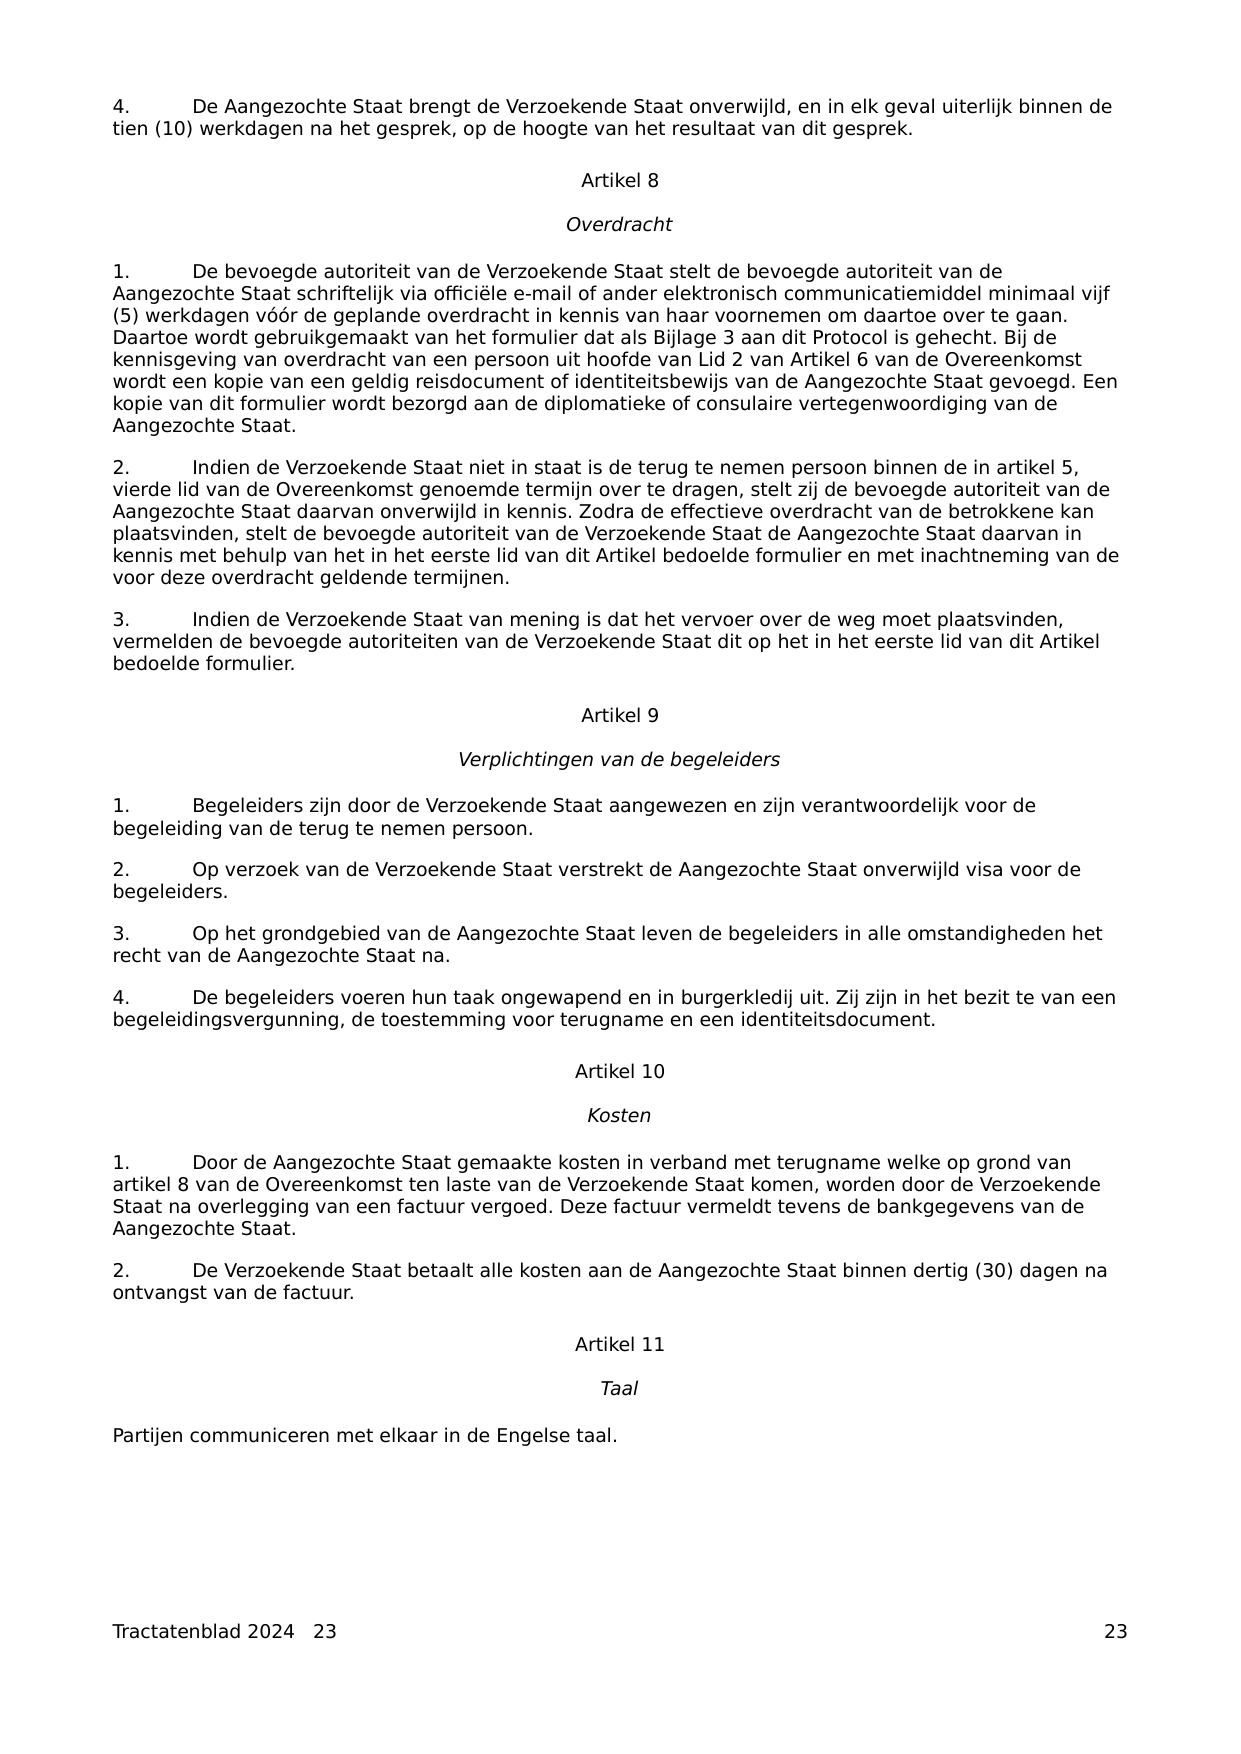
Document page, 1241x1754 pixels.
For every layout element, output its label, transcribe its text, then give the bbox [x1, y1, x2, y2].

text 3. Indien de Verzoekende Staat van mening is dat het vervoer over de weg moet plaatsvinden, vermelden de bevoegde autoriteiten van de Verzoekende Staat dit op het in het eerste lid van dit Artikel bedoelde formulier. [112, 608, 1128, 674]
text 3. Op het grondgebied van de Aangezochte Staat leven de begeleiders in alle omstandigheden het recht van de Aangezochte Staat na. [112, 923, 1128, 967]
text 1. De bevoegde autoriteit van de Verzoekende Staat stelt de bevoegde autoriteit van de Aangezochte Staat schriftelijk via officiële e-mail of ander elektronisch communicatiemiddel minimaal vijf (5) werkdagen vóór de geplande overdracht in kennis van haar voornemen om daartoe over te gaan. Daartoe wordt gebruikgemaakt van het formulier dat als Bijlage 3 aan dit Protocol is gehecht. Bij de kennisgeving van overdracht van een persoon uit hoofde van Lid 2 van Artikel 6 van de Overeenkomst wordt een kopie van een geldig reisdocument of identiteitsbewijs van de Aangezochte Staat gevoegd. Een kopie van dit formulier wordt bezorgd aan de diplomatieke of consulaire vertegenwoordiging van de Aangezochte Staat. [112, 261, 1128, 437]
text 1. Begeleiders zijn door de Verzoekende Staat aangewezen en zijn verantwoordelijk voor de begeleiding van de terug te nemen persoon. [112, 795, 1128, 839]
subtitle Artikel 8 Overdracht [112, 170, 1128, 236]
subtitle Artikel 11 Taal [112, 1334, 1128, 1400]
text 1. Door de Aangezochte Staat gemaakte kosten in verband met terugname welke op grond van artikel 8 van de Overeenkomst ten laste van de Verzoekende Staat komen, worden door de Verzoekende Staat na overlegging van een factuur vergoed. Deze factuur vermeldt tevens de bankgegevens van de Aangezochte Staat. [112, 1152, 1128, 1240]
text 2. Op verzoek van de Verzoekende Staat verstrekt de Aangezochte Staat onverwijld visa voor de begeleiders. [112, 859, 1128, 903]
text 2. Indien de Verzoekende Staat niet in staat is de terug te nemen persoon binnen de in artikel 5, vierde lid van de Overeenkomst genoemde termijn over te dragen, stelt zij de bevoegde autoriteit van de Aangezochte Staat daarvan onverwijld in kennis. Zodra de effectieve overdracht van de betrokkene kan plaatsvinden, stelt de bevoegde autoriteit van de Verzoekende Staat de Aangezochte Staat daarvan in kennis met behulp van het in het eerste lid van dit Artikel bedoelde formulier en met inachtneming van de voor deze overdracht geldende termijnen. [112, 457, 1128, 588]
text 2. De Verzoekende Staat betaalt alle kosten aan de Aangezochte Staat binnen dertig (30) dagen na ontvangst van de factuur. [112, 1260, 1128, 1304]
subtitle Artikel 9 Verplichtingen van de begeleiders [112, 704, 1128, 770]
text Partijen communiceren met elkaar in de Engelse taal. [112, 1425, 1128, 1447]
subtitle Artikel 10 Kosten [112, 1061, 1128, 1127]
text 4. De Aangezochte Staat brengt de Verzoekende Staat onverwijld, en in elk geval uiterlijk binnen de tien (10) werkdagen na het gesprek, op de hoogte van het resultaat van dit gesprek. [112, 96, 1128, 140]
text 4. De begeleiders voeren hun taak ongewapend en in burgerkledij uit. Zij zijn in het bezit te van een begeleidingsvergunning, de toestemming voor terugname en een identiteitsdocument. [112, 987, 1128, 1031]
